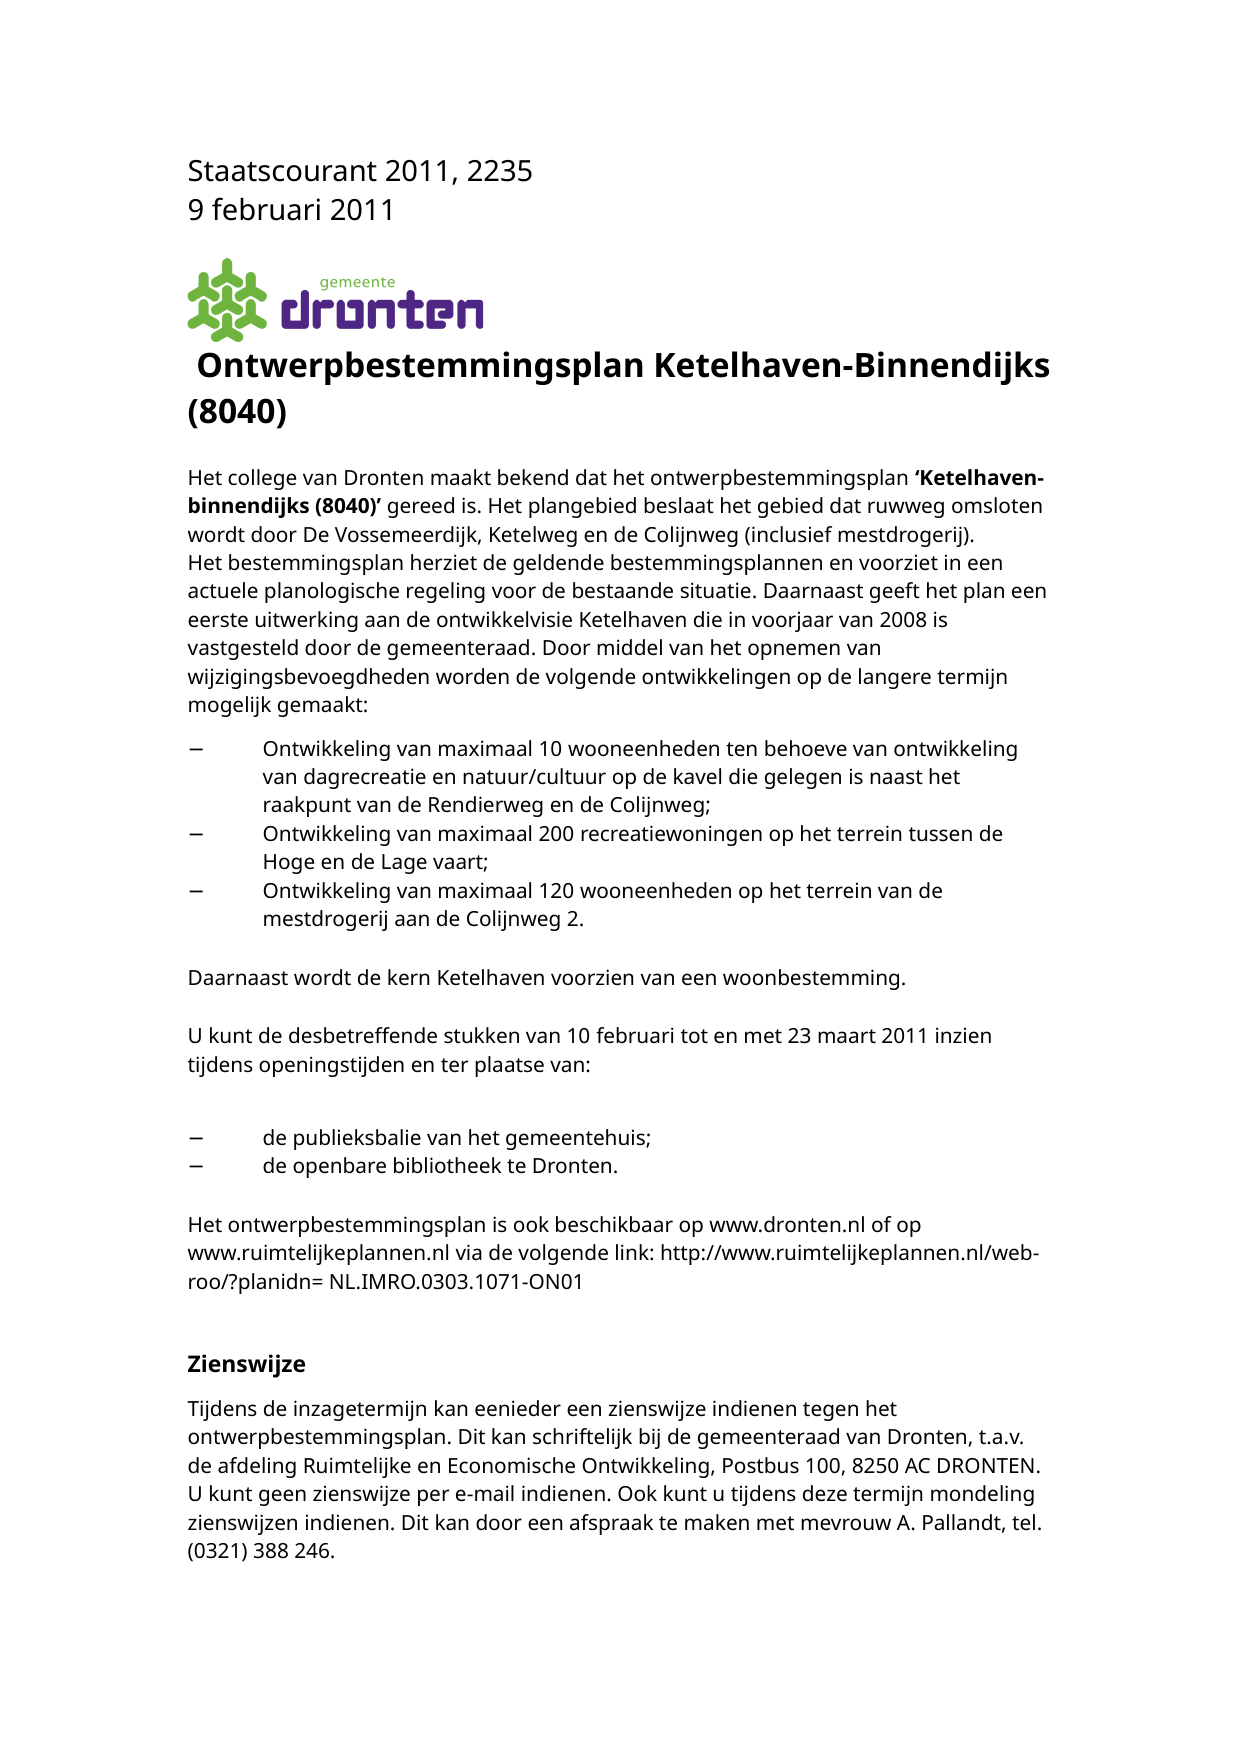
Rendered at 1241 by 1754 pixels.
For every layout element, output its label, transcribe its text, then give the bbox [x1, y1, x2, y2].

text Het college van Dronten maakt bekend dat het ontwerpbestemmingsplan ‘Ketelhaven-binnendijks (8040)’ gereed is. Het plangebied beslaat het gebied dat ruwweg omsloten wordt door De Vossemeerdijk, Ketelweg en de Colijnweg (inclusief mestdrogerij). [187, 463, 1053, 548]
list Ontwikkeling van maximaal 10 wooneenheden ten behoeve van ontwikkeling van dagrecreatie en natuur/cultuur op de kavel die gelegen is naast het raakpunt van de Rendierweg en de Colijnweg; [187, 734, 1053, 819]
text Daarnaast wordt de kern Ketelhaven voorzien van een woonbestemming. [187, 963, 1053, 991]
list de openbare bibliotheek te Dronten. [187, 1152, 1053, 1180]
picture [187, 258, 484, 342]
text U kunt de desbetreffende stukken van 10 februari tot en met 23 maart 2011 inzien tijdens openingstijden en ter plaatse van: [187, 1021, 1053, 1078]
subtitle Zienswijze [187, 1348, 1053, 1379]
text Tijdens de inzagetermijn kan eenieder een zienswijze indienen tegen het ontwerpbestemmingsplan. Dit kan schriftelijk bij de gemeenteraad van Dronten, t.a.v. de afdeling Ruimtelijke en Economische Ontwikkeling, Postbus 100, 8250 AC DRONTEN. U kunt geen zienswijze per e-mail indienen. Ook kunt u tijdens deze termijn mondeling zienswijzen indienen. Dit kan door een afspraak te maken met mevrouw A. Pallandt, tel. (0321) 388 246. [187, 1394, 1053, 1565]
subtitle Ontwerpbestemmingsplan Ketelhaven-Binnendijks (8040) [187, 271, 1053, 433]
list Ontwikkeling van maximaal 200 recreatiewoningen op het terrein tussen de Hoge en de Lage vaart; [187, 819, 1053, 876]
list de publieksbalie van het gemeentehuis; [187, 1123, 1053, 1152]
text Het bestemmingsplan herziet de geldende bestemmingsplannen en voorziet in een actuele planologische regeling voor de bestaande situatie. Daarnaast geeft het plan een eerste uitwerking aan de ontwikkelvisie Ketelhaven die in voorjaar van 2008 is vastgesteld door de gemeenteraad. Door middel van het opnemen van wijzigingsbevoegdheden worden de volgende ontwikkelingen op de langere termijn mogelijk gemaakt: [187, 548, 1053, 719]
text Het ontwerpbestemmingsplan is ook beschikbaar op www.dronten.nl of op www.ruimtelijkeplannen.nl via de volgende link: http://www.ruimtelijkeplannen.nl/web-roo/?planidn= NL.IMRO.0303.1071-ON01 [187, 1210, 1053, 1295]
text 9 februari 2011 [187, 190, 1053, 229]
list Ontwikkeling van maximaal 120 wooneenheden op het terrein van de mestdrogerij aan de Colijnweg 2. [187, 876, 1053, 933]
text Staatscourant 2011, 2235 [187, 150, 1053, 190]
